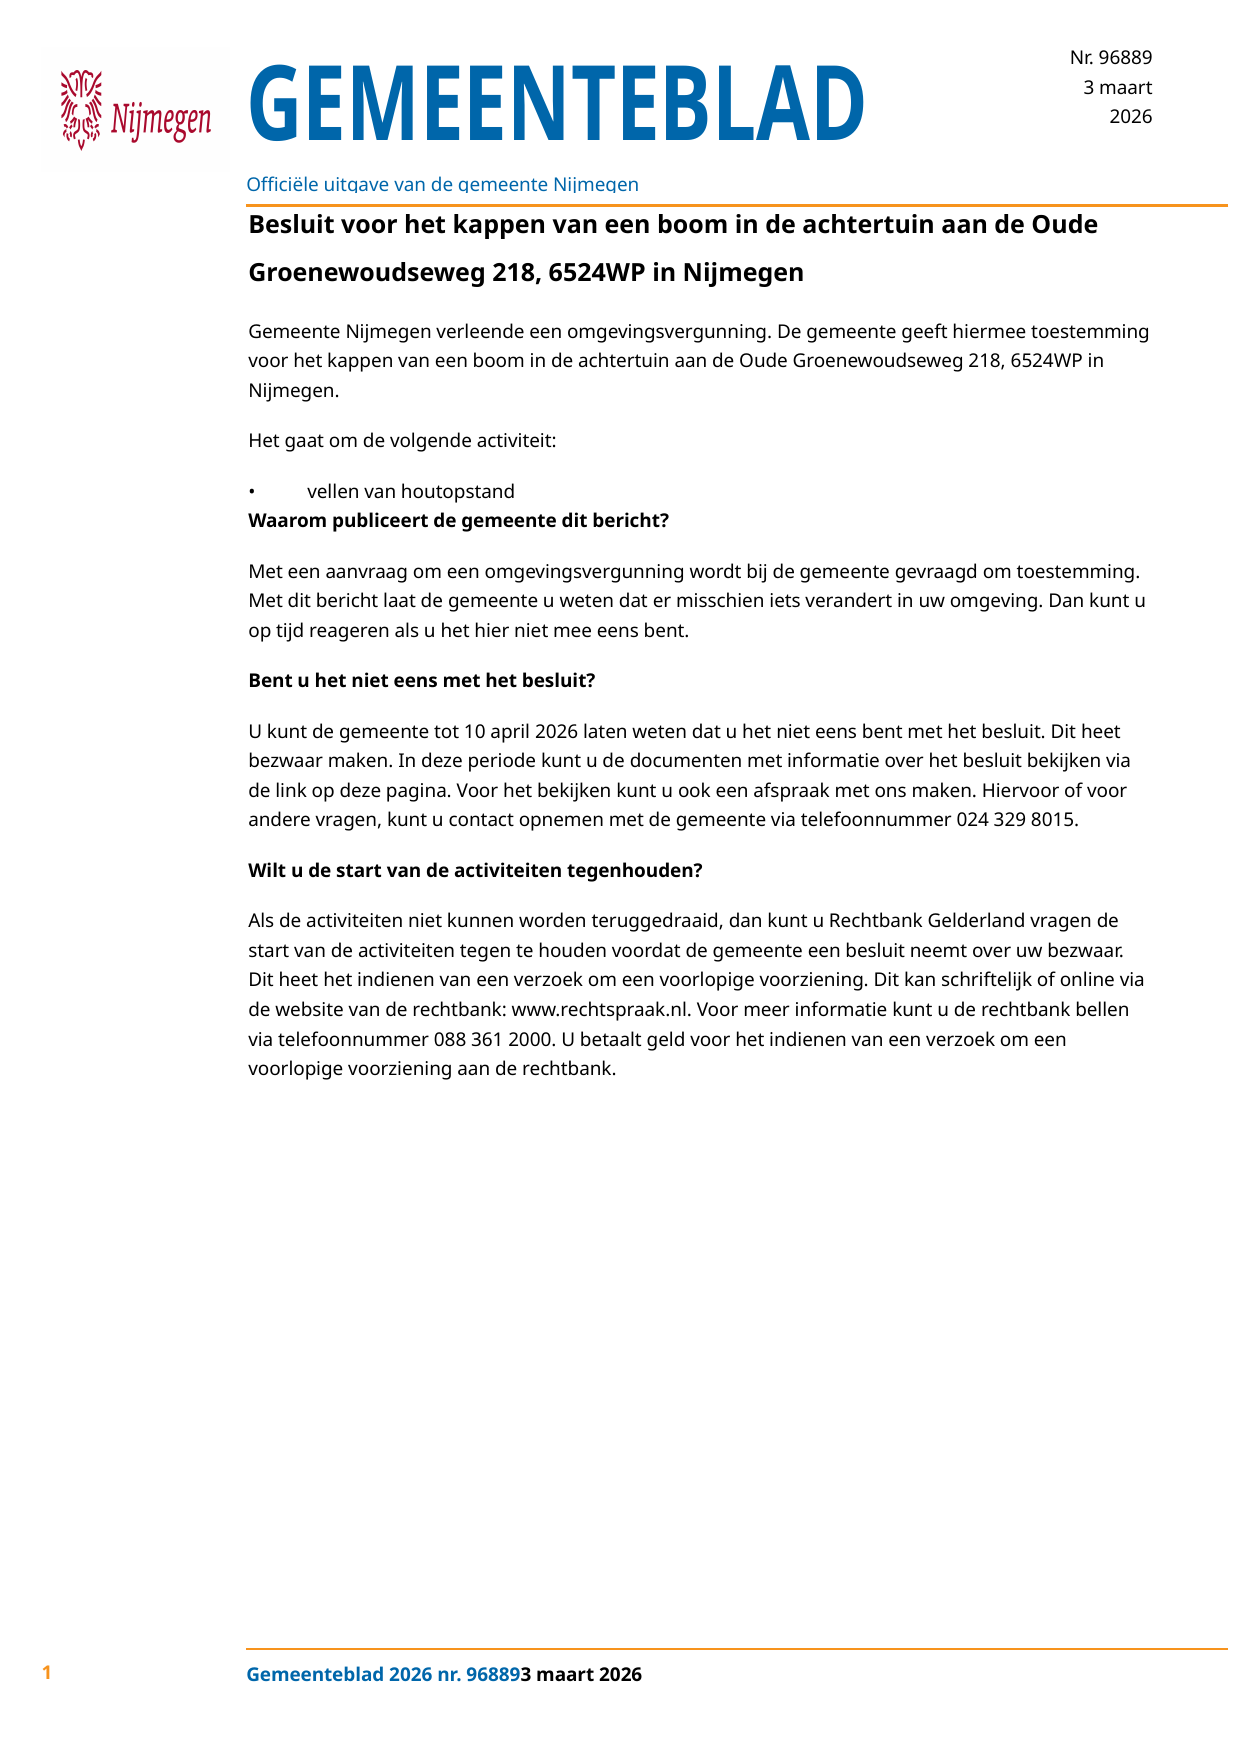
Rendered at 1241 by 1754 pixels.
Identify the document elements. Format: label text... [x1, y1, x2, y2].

text Als de activiteiten niet kunnen worden teruggedraaid, dan kunt u Rechtbank Gelderland vragen de start van de activiteiten tegen te houden voordat de gemeente een besluit neemt over uw bezwaar. Dit heet het indienen van een verzoek om een voorlopige voorziening. Dit kan schriftelijk of online via de website van de rechtbank: www.rechtspraak.nl. Voor meer informatie kunt u de rechtbank bellen via telefoonnummer 088 361 2000. U betaalt geld voor het indienen van een verzoek om een voorlopige voorziening aan de rechtbank. [248, 907, 1152, 1081]
picture [41, 47, 231, 172]
text Waarom publiceert de gemeente dit bericht? [248, 507, 1152, 533]
text Besluit voor het kappen van een boom in de achtertuin aan de Oude Groenewoudseweg 218, 6524WP in Nijmegen [248, 207, 1152, 288]
text Gemeente Nijmegen verleende een omgevingsvergunning. De gemeente geeft hiermee toestemming voor het kappen van een boom in de achtertuin aan de Oude Groenewoudseweg 218, 6524WP in Nijmegen. [248, 318, 1152, 403]
text Het gaat om de volgende activiteit: [248, 427, 1152, 453]
text Bent u het niet eens met het besluit? [248, 667, 1152, 693]
text Wilt u de start van de activiteiten tegenhouden? [248, 857, 1152, 883]
text Met een aanvraag om een omgevingsvergunning wordt bij de gemeente gevraagd om toestemming. Met dit bericht laat de gemeente u weten dat er misschien iets verandert in uw omgeving. Dan kunt u op tijd reageren als u het hier niet mee eens bent. [248, 558, 1152, 643]
list vellen van houtopstand [248, 478, 1152, 504]
text U kunt de gemeente tot 10 april 2026 laten weten dat u het niet eens bent met het besluit. Dit heet bezwaar maken. In deze periode kunt u de documenten met informatie over het besluit bekijken via de link op deze pagina. Voor het bekijken kunt u ook een afspraak met ons maken. Hiervoor of voor andere vragen, kunt u contact opnemen met de gemeente via telefoonnummer 024 329 8015. [248, 718, 1152, 832]
